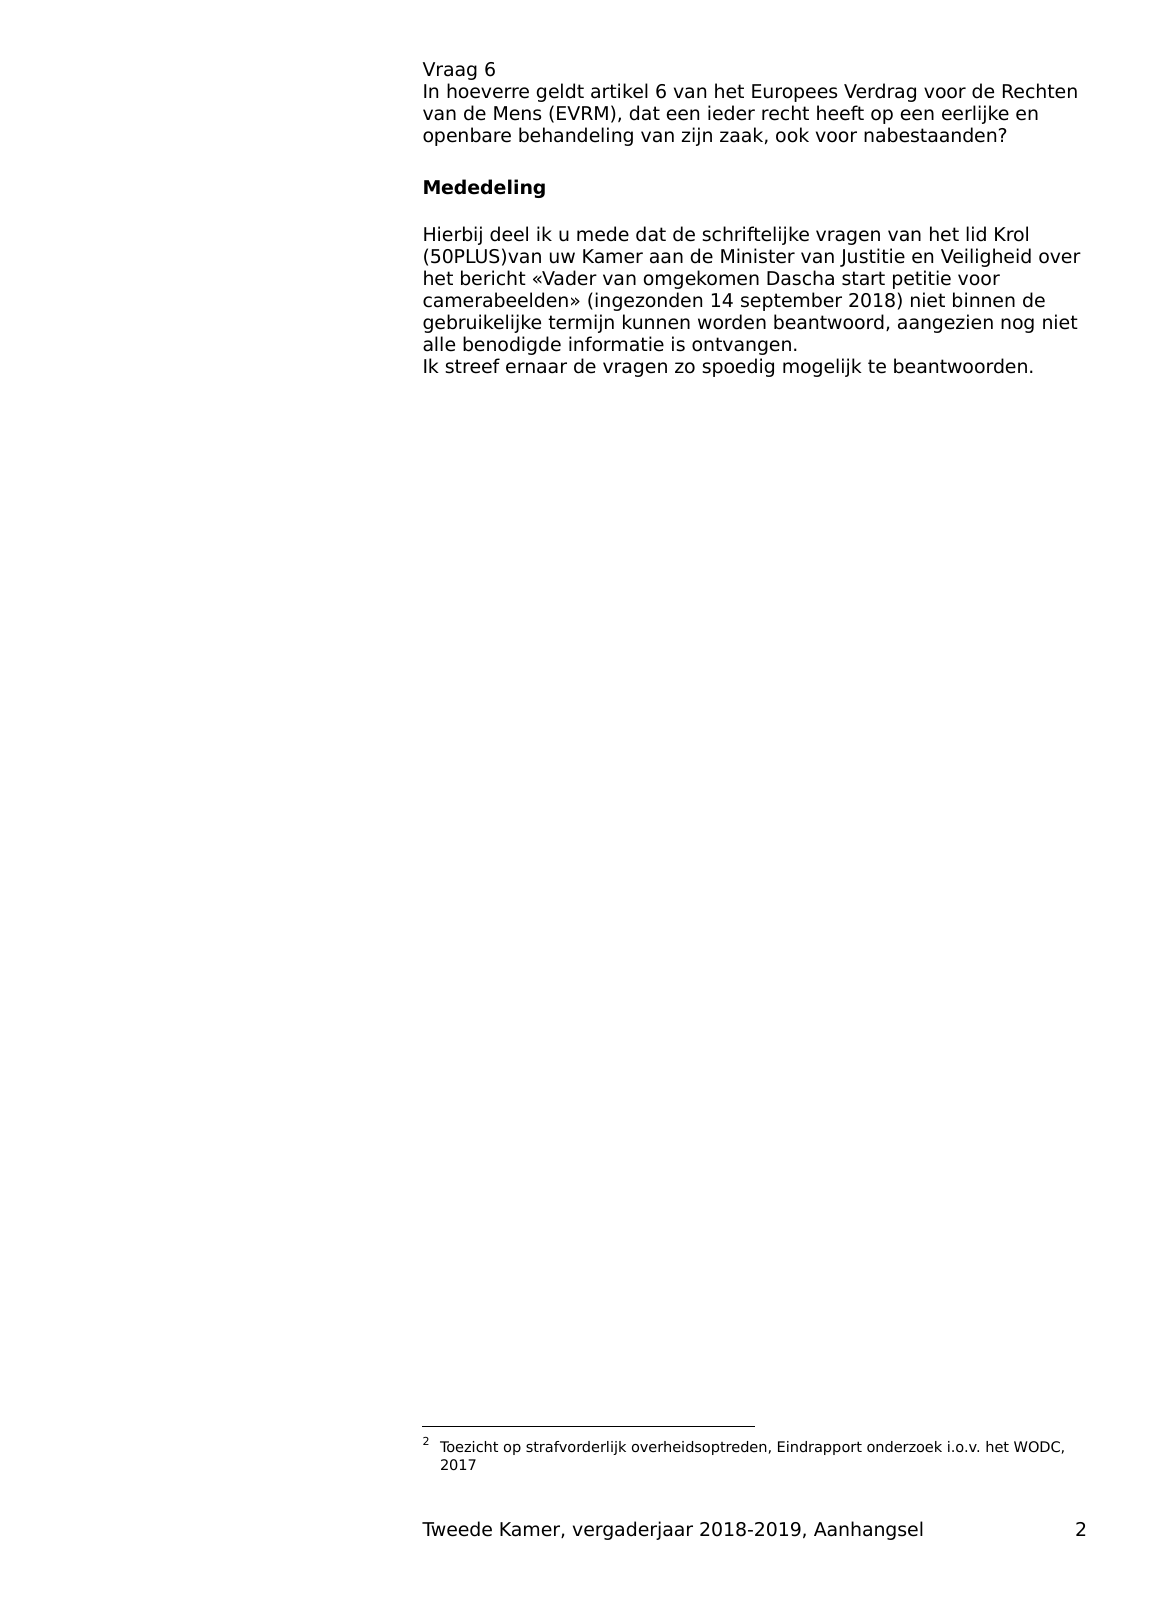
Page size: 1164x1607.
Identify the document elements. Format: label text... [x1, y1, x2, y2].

text In hoeverre geldt artikel 6 van het Europees Verdrag voor de Rechten van de Mens (EVRM), dat een ieder recht heeft op een eerlijke en openbare behandeling van zijn zaak, ook voor nabestaanden? [422, 81, 1087, 147]
text Vraag 6 [422, 59, 1087, 81]
text Ik streef ernaar de vragen zo spoedig mogelijk te beantwoorden. [422, 356, 1087, 378]
text Hierbij deel ik u mede dat de schriftelijke vragen van het lid Krol (50PLUS)van uw Kamer aan de Minister van Justitie en Veiligheid over het bericht «Vader van omgekomen Dascha start petitie voor camerabeelden» (ingezonden 14 september 2018) niet binnen de gebruikelijke termijn kunnen worden beantwoord, aangezien nog niet alle benodigde informatie is ontvangen. [422, 224, 1087, 356]
subtitle Mededeling [422, 177, 1087, 199]
text Toezicht op strafvorderlijk overheidsoptreden, Eindrapport onderzoek i.o.v. het WODC, 2017 [422, 1435, 1087, 1474]
